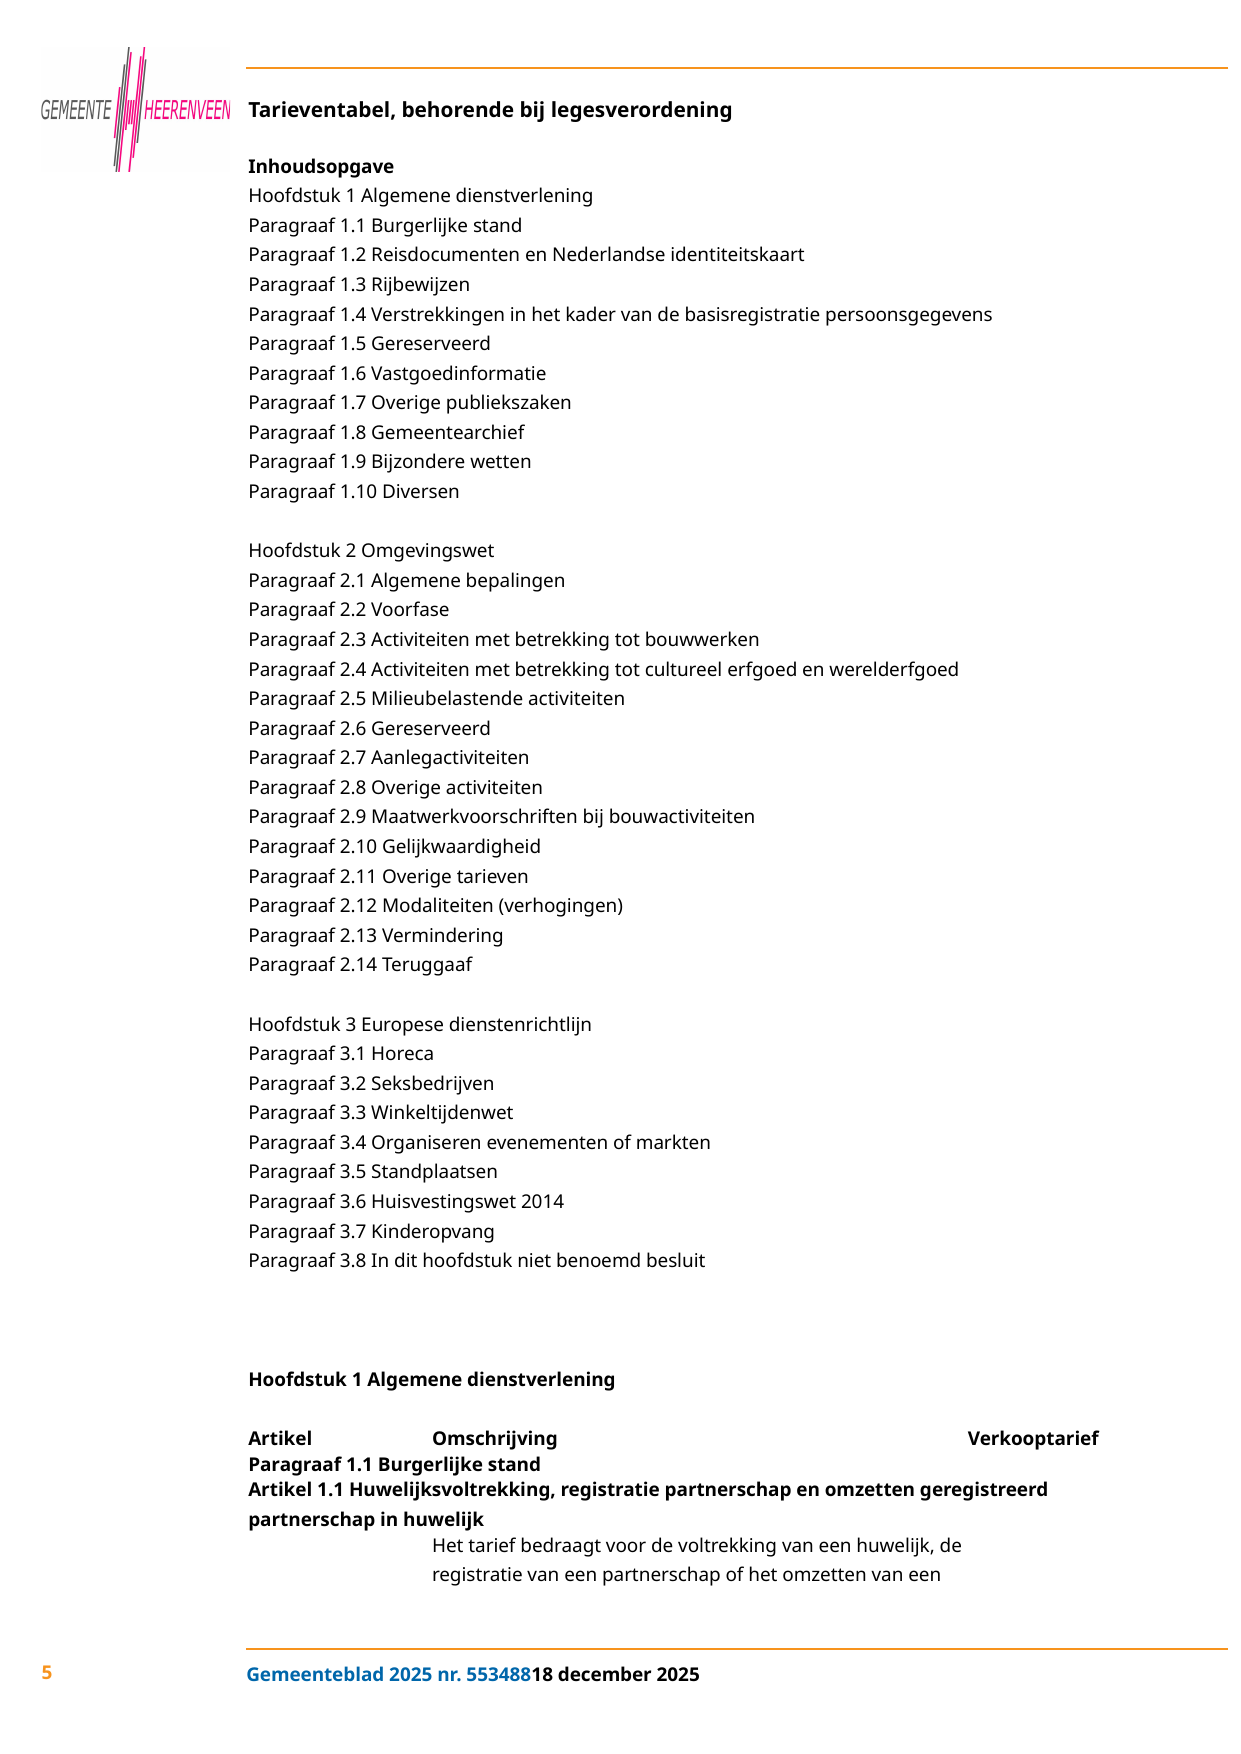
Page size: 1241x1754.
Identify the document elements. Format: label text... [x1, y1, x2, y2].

text Paragraaf 3.4 Organiseren evenementen of markten [248, 1129, 1152, 1155]
text Hoofdstuk 1 Algemene dienstverlening [248, 182, 1152, 208]
table_cell Het tarief bedraagt voor de voltrekking van een huwelijk, de registratie van een partnerschap of het omzetten van een [432, 1532, 968, 1587]
text Paragraaf 3.8 In dit hoofdstuk niet benoemd besluit [248, 1247, 1152, 1273]
text Paragraaf 2.12 Modaliteiten (verhogingen) [248, 892, 1152, 918]
table_cell [248, 1532, 432, 1587]
text Paragraaf 3.3 Winkeltijdenwet [248, 1099, 1152, 1125]
text Paragraaf 3.6 Huisvestingswet 2014 [248, 1188, 1152, 1214]
text Paragraaf 1.7 Overige publiekszaken [248, 389, 1152, 415]
text Paragraaf 2.1 Algemene bepalingen [248, 567, 1152, 593]
text Paragraaf 2.8 Overige activiteiten [248, 774, 1152, 800]
text Paragraaf 3.2 Seksbedrijven [248, 1070, 1152, 1096]
text Paragraaf 2.13 Vermindering [248, 922, 1152, 948]
text Hoofdstuk 1 Algemene dienstverlening [248, 1366, 1152, 1392]
table_cell Artikel 1.1 Huwelijksvoltrekking, registratie partnerschap en omzetten geregistreerd partnerschap in huwelijk [248, 1477, 1152, 1532]
text Paragraaf 1.10 Diversen [248, 478, 1152, 504]
text Paragraaf 1.4 Verstrekkingen in het kader van de basisregistratie persoonsgegevens [248, 301, 1152, 327]
text Paragraaf 1.5 Gereserveerd [248, 330, 1152, 356]
text Paragraaf 2.14 Teruggaaf [248, 952, 1152, 977]
text Hoofdstuk 2 Omgevingswet [248, 537, 1152, 563]
table_header Artikel [248, 1425, 432, 1451]
text Paragraaf 2.4 Activiteiten met betrekking tot cultureel erfgoed en werelderfgoed [248, 656, 1152, 682]
text Paragraaf 2.11 Overige tarieven [248, 863, 1152, 889]
text Paragraaf 2.5 Milieubelastende activiteiten [248, 685, 1152, 711]
text Paragraaf 2.10 Gelijkwaardigheid [248, 833, 1152, 859]
text Paragraaf 1.9 Bijzondere wetten [248, 449, 1152, 474]
text Paragraaf 2.6 Gereserveerd [248, 715, 1152, 741]
picture [41, 47, 231, 172]
text Hoofdstuk 3 Europese dienstenrichtlijn [248, 1011, 1152, 1037]
text Paragraaf 1.1 Burgerlijke stand [248, 212, 1152, 238]
text Paragraaf 2.3 Activiteiten met betrekking tot bouwwerken [248, 626, 1152, 652]
text Paragraaf 1.3 Rijbewijzen [248, 271, 1152, 297]
text Paragraaf 1.2 Reisdocumenten en Nederlandse identiteitskaart [248, 242, 1152, 267]
text Tarieventabel, behorende bij legesverordening [248, 95, 1152, 123]
text Paragraaf 1.6 Vastgoedinformatie [248, 360, 1152, 386]
text Paragraaf 2.7 Aanlegactiviteiten [248, 744, 1152, 770]
text Paragraaf 2.2 Voorfase [248, 597, 1152, 622]
table_cell Paragraaf 1.1 Burgerlijke stand [248, 1451, 1152, 1477]
table_header Omschrijving [432, 1425, 968, 1451]
text Paragraaf 3.5 Standplaatsen [248, 1159, 1152, 1184]
table_cell [968, 1532, 1152, 1587]
text Paragraaf 2.9 Maatwerkvoorschriften bij bouwactiviteiten [248, 804, 1152, 829]
text Paragraaf 3.7 Kinderopvang [248, 1218, 1152, 1244]
text Paragraaf 1.8 Gemeentearchief [248, 419, 1152, 445]
text Inhoudsopgave [248, 153, 1152, 179]
table_header Verkooptarief [968, 1425, 1152, 1451]
text Paragraaf 3.1 Horeca [248, 1040, 1152, 1066]
